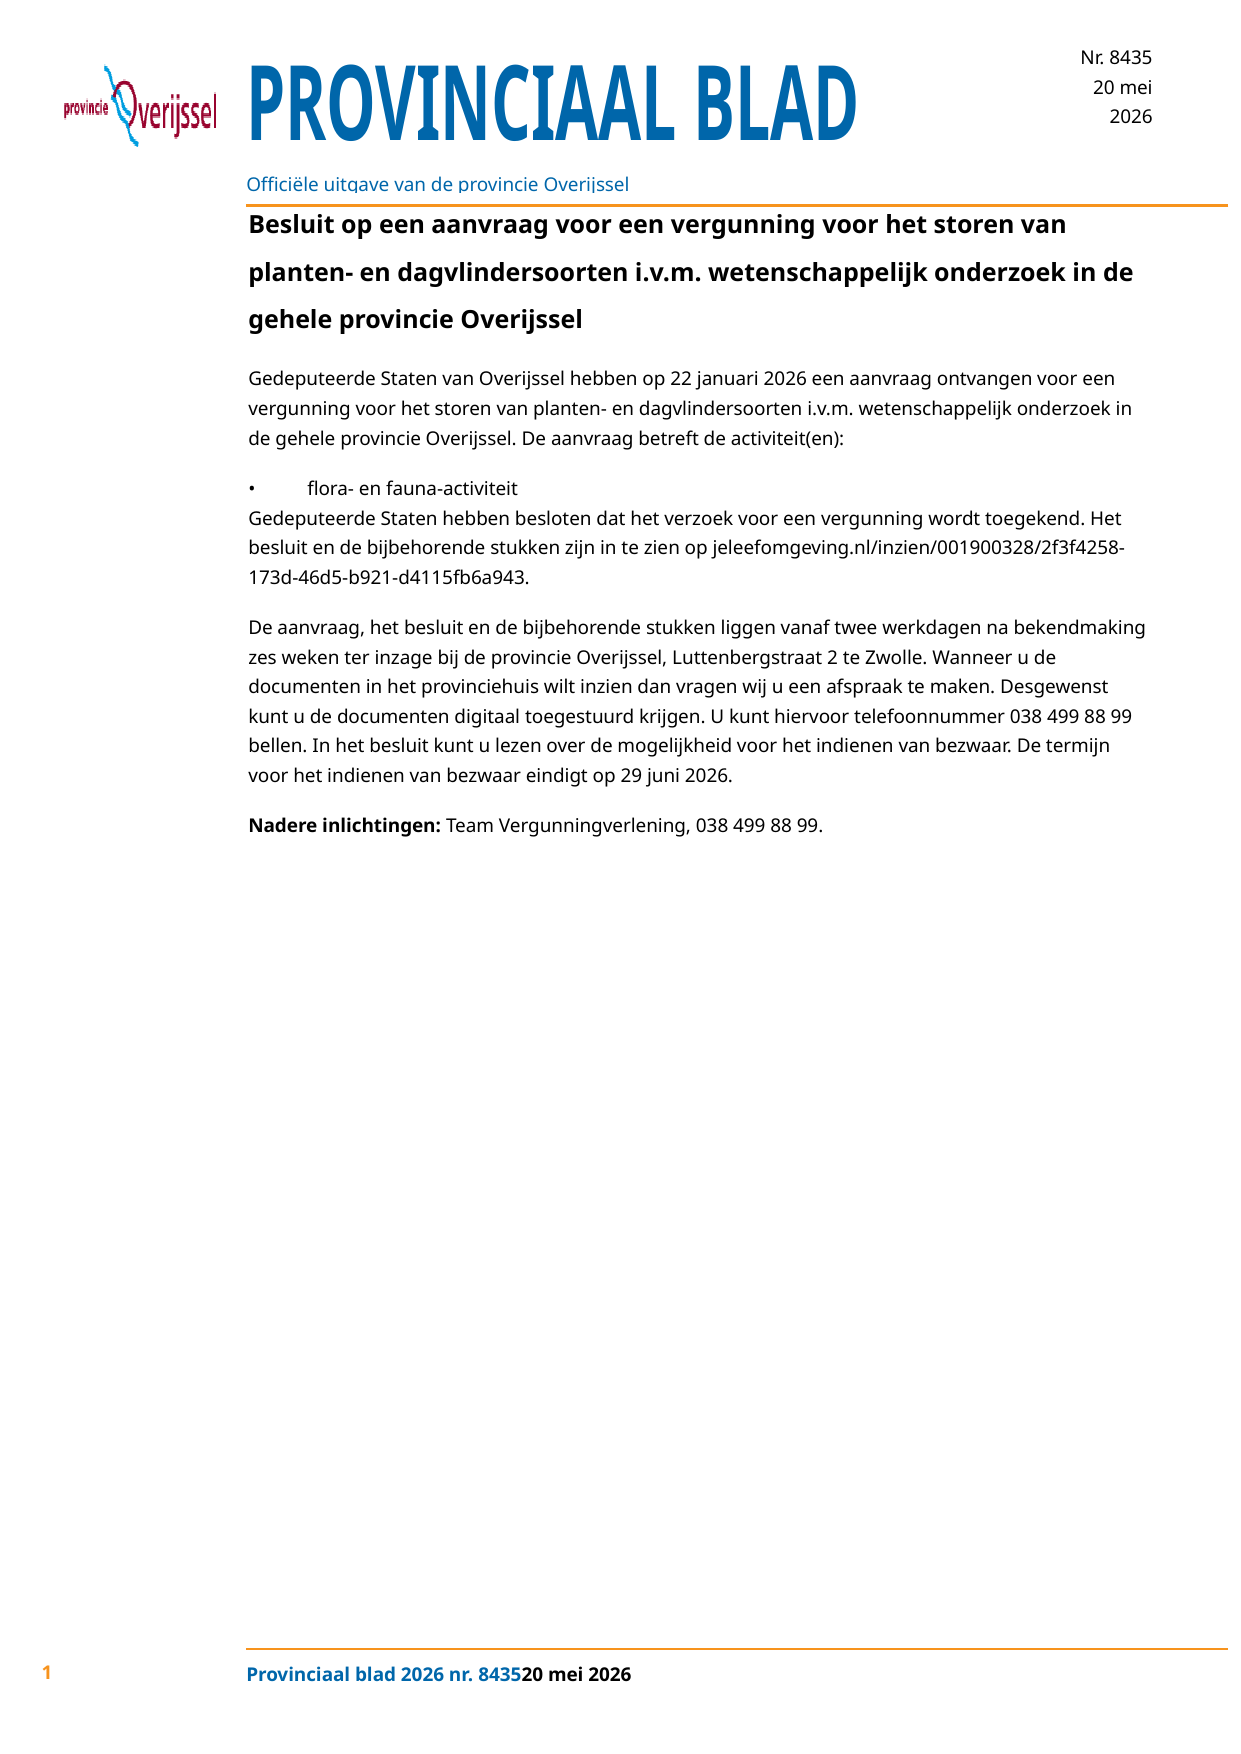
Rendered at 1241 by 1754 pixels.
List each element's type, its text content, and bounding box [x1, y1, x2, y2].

picture [41, 47, 231, 172]
text Besluit op een aanvraag voor een vergunning voor het storen van planten- en dagvlindersoorten i.v.m. wetenschappelijk onderzoek in de gehele provincie Overijssel [248, 207, 1152, 336]
text Gedeputeerde Staten hebben besloten dat het verzoek voor een vergunning wordt toegekend. Het besluit en de bijbehorende stukken zijn in te zien op jeleefomgeving.nl/inzien/001900328/2f3f4258-173d-46d5-b921-d4115fb6a943. [248, 505, 1152, 589]
list flora- en fauna-activiteit [248, 475, 1152, 501]
text Nadere inlichtingen: Team Vergunningverlening, 038 499 88 99. [248, 813, 1152, 838]
text Gedeputeerde Staten van Overijssel hebben op 22 januari 2026 een aanvraag ontvangen voor een vergunning voor het storen van planten- en dagvlindersoorten i.v.m. wetenschappelijk onderzoek in de gehele provincie Overijssel. De aanvraag betreft de activiteit(en): [248, 366, 1152, 450]
text De aanvraag, het besluit en de bijbehorende stukken liggen vanaf twee werkdagen na bekendmaking zes weken ter inzage bij de provincie Overijssel, Luttenbergstraat 2 te Zwolle. Wanneer u de documenten in het provinciehuis wilt inzien dan vragen wij u een afspraak te maken. Desgewenst kunt u de documenten digitaal toegestuurd krijgen. U kunt hiervoor telefoonnummer 038 499 88 99 bellen. In het besluit kunt u lezen over de mogelijkheid voor het indienen van bezwaar. De termijn voor het indienen van bezwaar eindigt op 29 juni 2026. [248, 614, 1152, 788]
